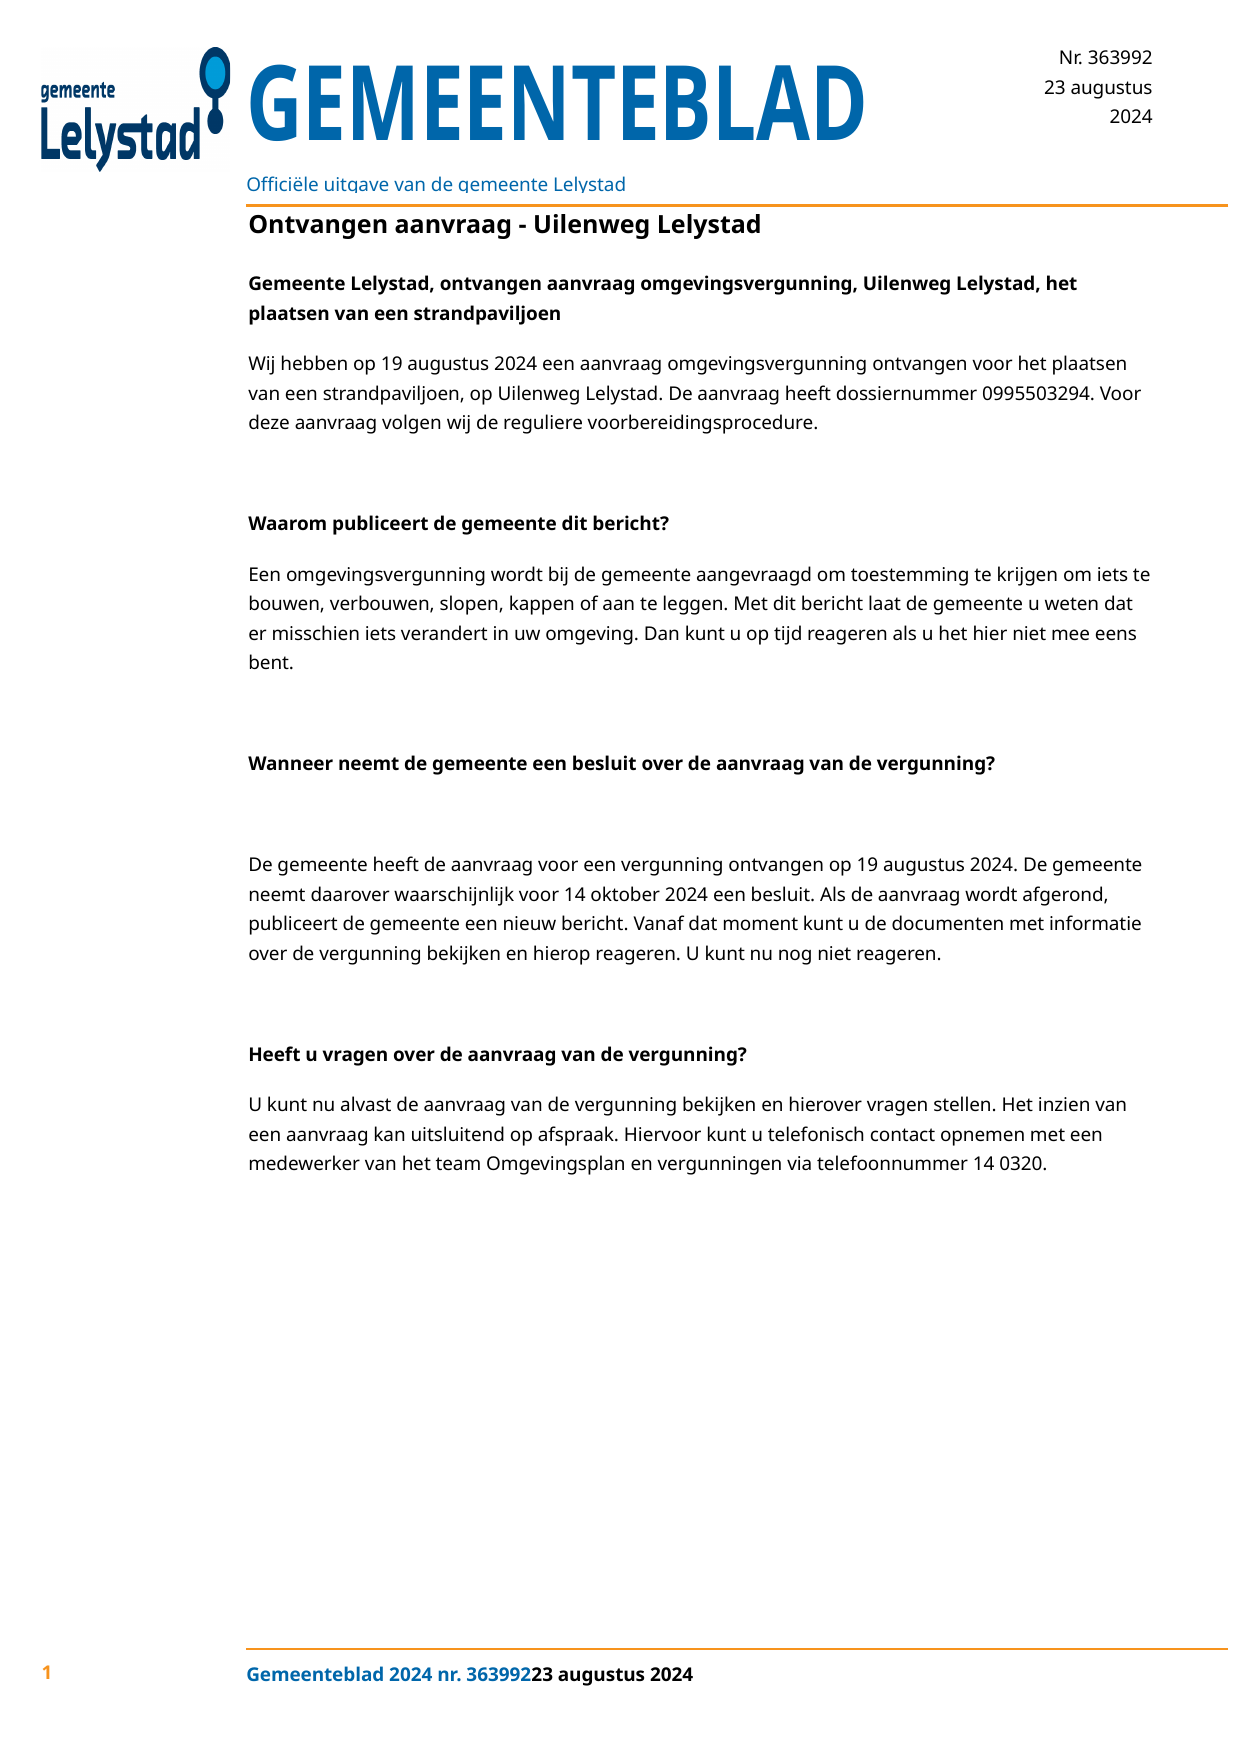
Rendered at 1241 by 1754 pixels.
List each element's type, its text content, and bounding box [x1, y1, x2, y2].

text U kunt nu alvast de aanvraag van de vergunning bekijken en hierover vragen stellen. Het inzien van een aanvraag kan uitsluitend op afspraak. Hiervoor kunt u telefonisch contact opnemen met een medewerker van het team Omgevingsplan en vergunningen via telefoonnummer 14 0320. [248, 1091, 1152, 1176]
text De gemeente heeft de aanvraag voor een vergunning ontvangen op 19 augustus 2024. De gemeente neemt daarover waarschijnlijk voor 14 oktober 2024 een besluit. Als de aanvraag wordt afgerond, publiceert de gemeente een nieuw bericht. Vanaf dat moment kunt u de documenten met informatie over de vergunning bekijken en hierop reageren. U kunt nu nog niet reageren. [248, 851, 1152, 966]
text Ontvangen aanvraag - Uilenweg Lelystad [248, 207, 1152, 241]
text Wanneer neemt de gemeente een besluit over de aanvraag van de vergunning? [248, 750, 1152, 776]
text Een omgevingsvergunning wordt bij de gemeente aangevraagd om toestemming te krijgen om iets te bouwen, verbouwen, slopen, kappen of aan te leggen. Met dit bericht laat de gemeente u weten dat er misschien iets verandert in uw omgeving. Dan kunt u op tijd reageren als u het hier niet mee eens bent. [248, 561, 1152, 675]
text Waarom publiceert de gemeente dit bericht? [248, 510, 1152, 536]
picture [41, 47, 231, 172]
text Wij hebben op 19 augustus 2024 een aanvraag omgevingsvergunning ontvangen voor het plaatsen van een strandpaviljoen, op Uilenweg Lelystad. De aanvraag heeft dossiernummer 0995503294. Voor deze aanvraag volgen wij de reguliere voorbereidingsprocedure. [248, 350, 1152, 435]
text Gemeente Lelystad, ontvangen aanvraag omgevingsvergunning, Uilenweg Lelystad, het plaatsen van een strandpaviljoen [248, 270, 1152, 326]
text Heeft u vragen over de aanvraag van de vergunning? [248, 1041, 1152, 1066]
